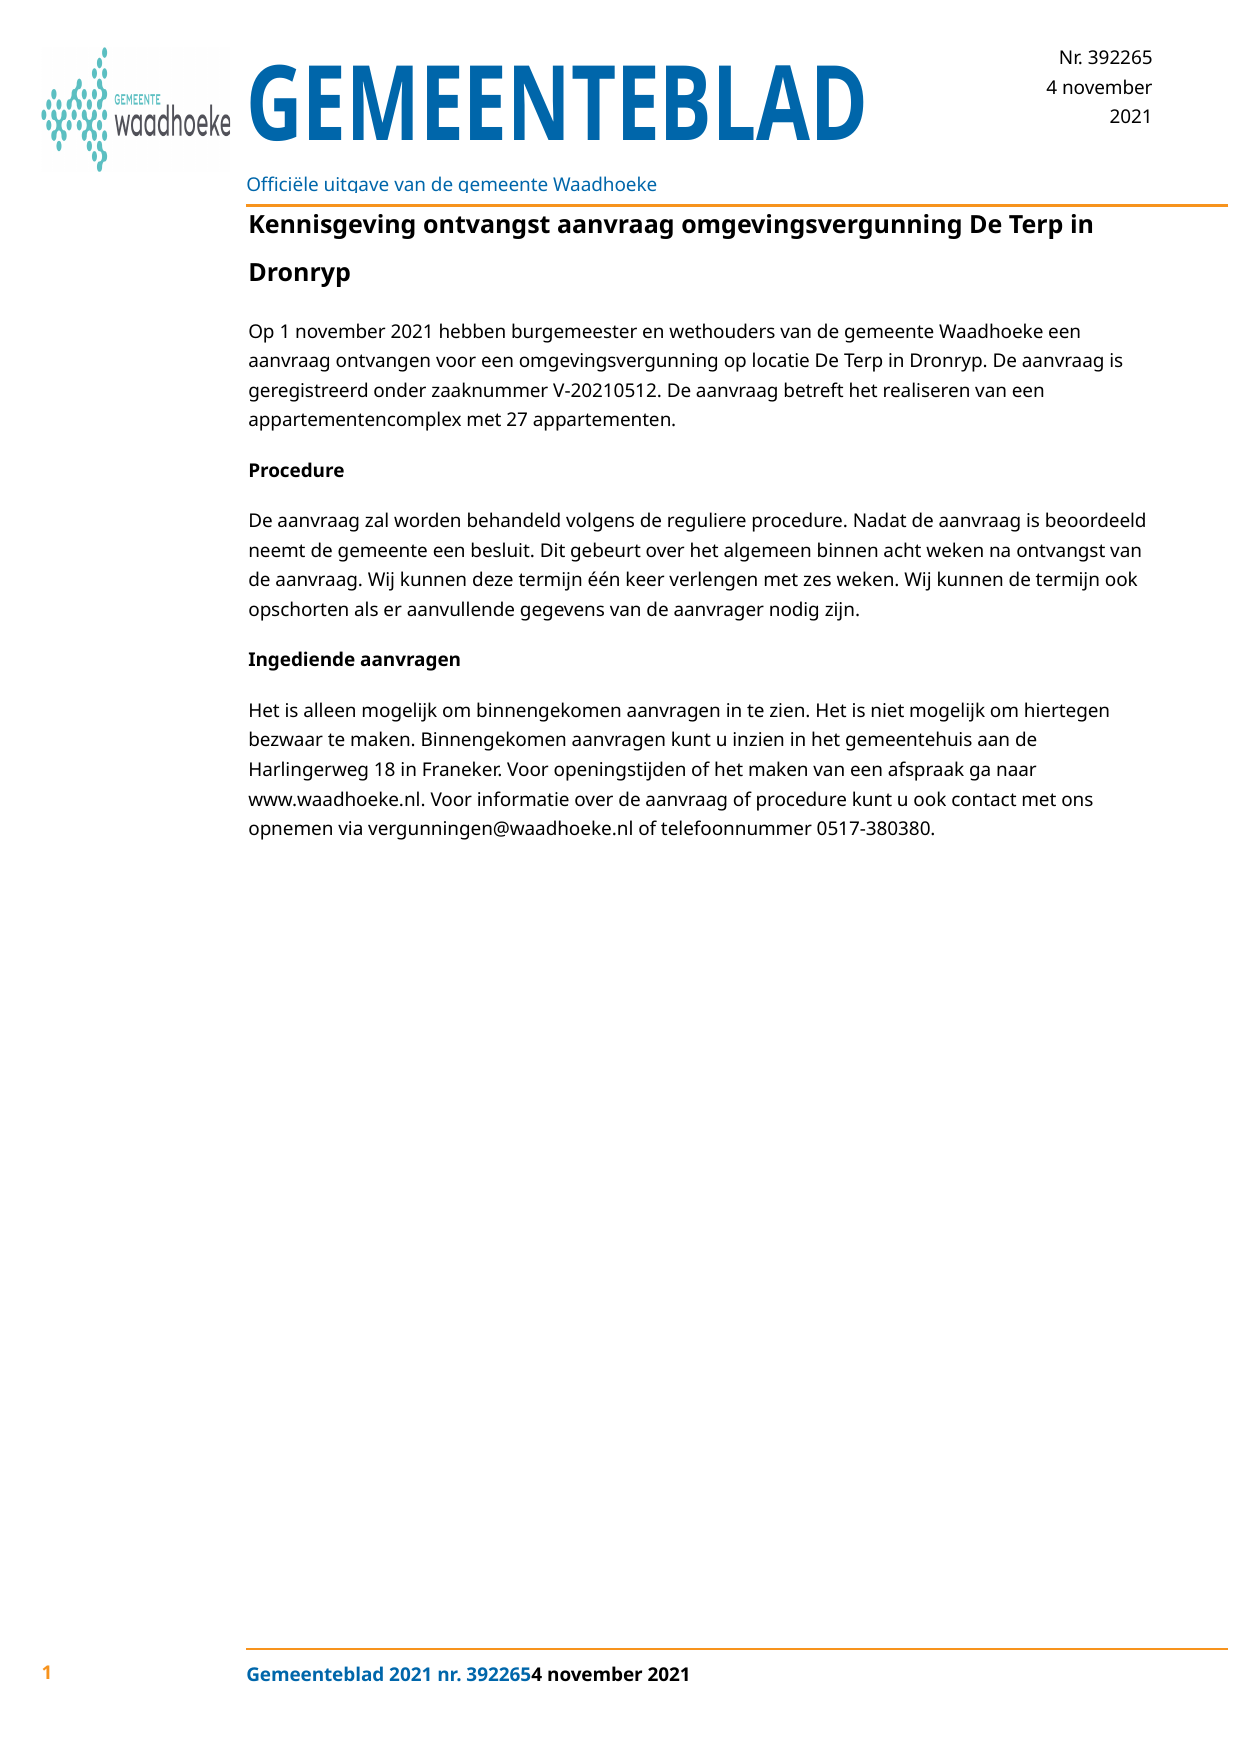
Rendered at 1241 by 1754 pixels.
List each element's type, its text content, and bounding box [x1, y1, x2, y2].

text Op 1 november 2021 hebben burgemeester en wethouders van de gemeente Waadhoeke een aanvraag ontvangen voor een omgevingsvergunning op locatie De Terp in Dronryp. De aanvraag is geregistreerd onder zaaknummer V-20210512. De aanvraag betreft het realiseren van een appartementencomplex met 27 appartementen. [248, 318, 1152, 432]
text Ingediende aanvragen [248, 647, 1152, 672]
text Het is alleen mogelijk om binnengekomen aanvragen in te zien. Het is niet mogelijk om hiertegen bezwaar te maken. Binnengekomen aanvragen kunt u inzien in het gemeentehuis aan de Harlingerweg 18 in Franeker. Voor openingstijden of het maken van een afspraak ga naar www.waadhoeke.nl. Voor informatie over de aanvraag of procedure kunt u ook contact met ons opnemen via vergunningen@waadhoeke.nl of telefoonnummer 0517-380380. [248, 697, 1152, 841]
picture [41, 47, 231, 172]
text Kennisgeving ontvangst aanvraag omgevingsvergunning De Terp in Dronryp [248, 207, 1152, 288]
text De aanvraag zal worden behandeld volgens de reguliere procedure. Nadat de aanvraag is beoordeeld neemt de gemeente een besluit. Dit gebeurt over het algemeen binnen acht weken na ontvangst van de aanvraag. Wij kunnen deze termijn één keer verlengen met zes weken. Wij kunnen de termijn ook opschorten als er aanvullende gegevens van de aanvrager nodig zijn. [248, 507, 1152, 622]
text Procedure [248, 457, 1152, 483]
